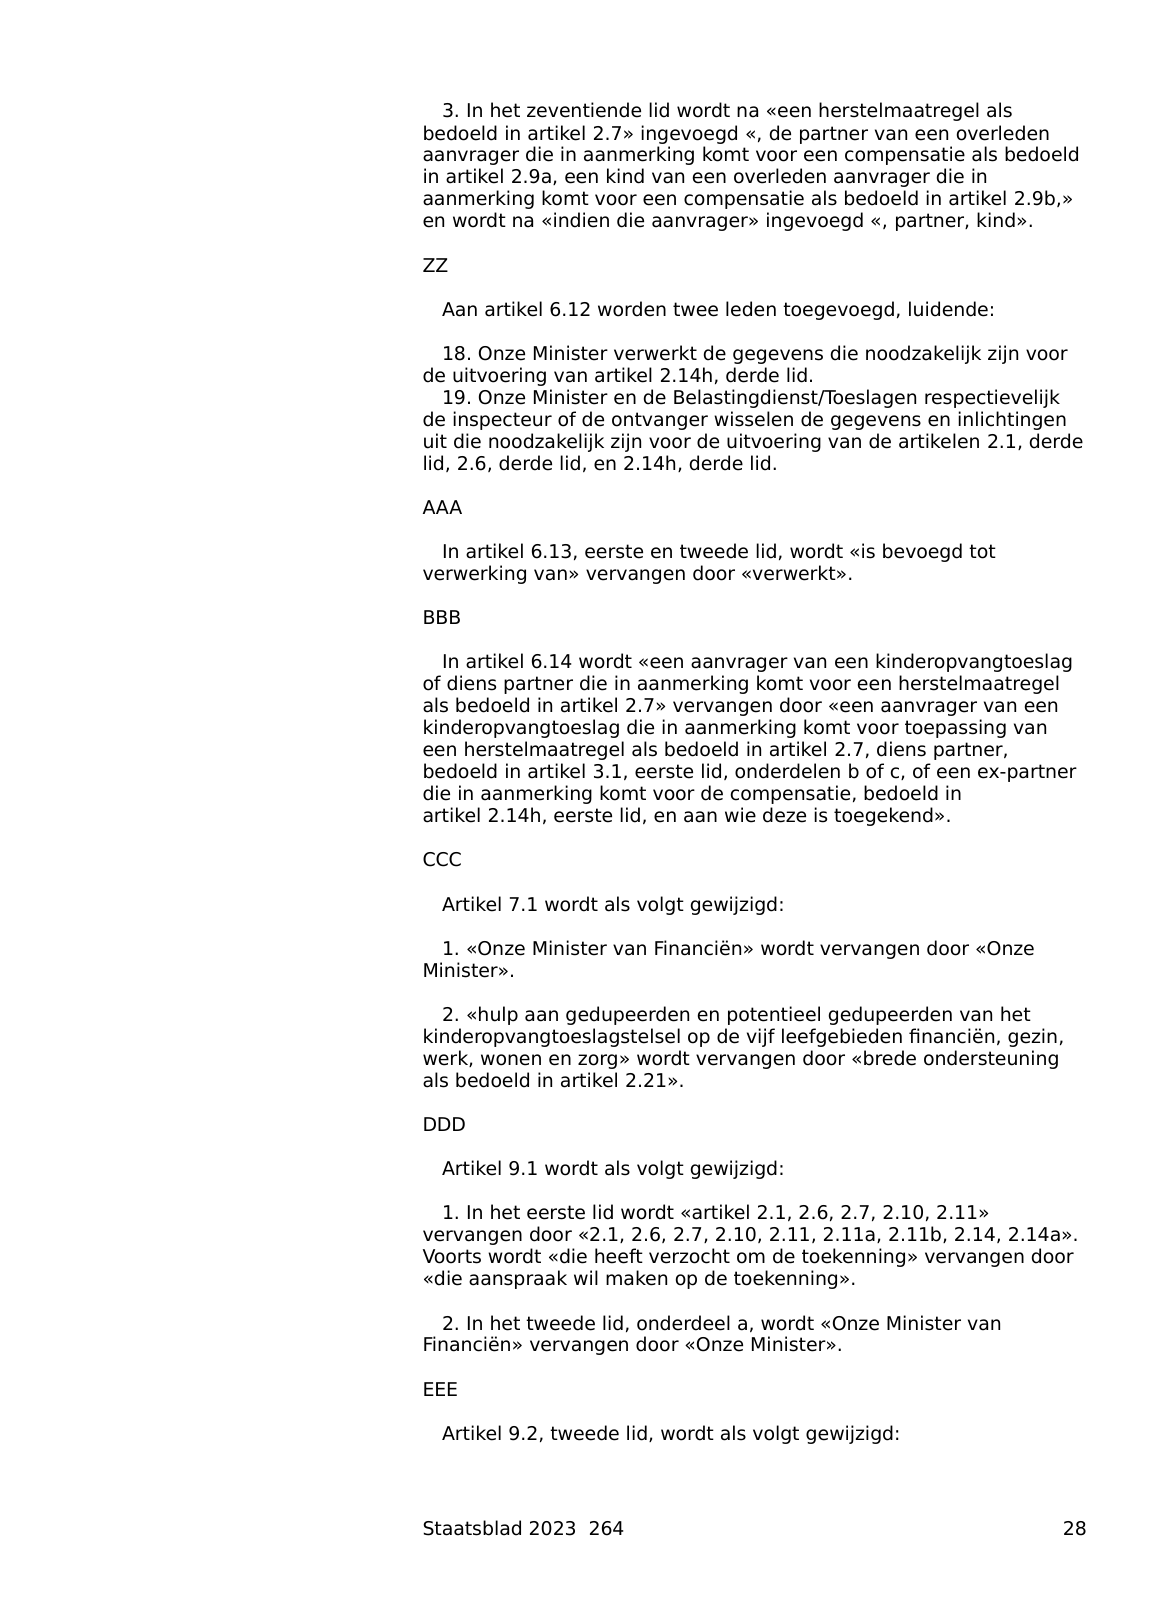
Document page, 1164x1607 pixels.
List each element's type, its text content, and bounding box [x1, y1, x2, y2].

text BBB [422, 607, 1087, 629]
text Artikel 7.1 wordt als volgt gewijzigd: [422, 893, 1087, 916]
text EEE [422, 1378, 1087, 1401]
text DDD [422, 1114, 1087, 1136]
text 19. Onze Minister en de Belastingdienst/Toeslagen respectievelijk de inspecteur of de ontvanger wisselen de gegevens en inlichtingen uit die noodzakelijk zijn voor de uitvoering van de artikelen 2.1, derde lid, 2.6, derde lid, en 2.14h, derde lid. [422, 387, 1087, 475]
text In artikel 6.13, eerste en tweede lid, wordt «is bevoegd tot verwerking van» vervangen door «verwerkt». [422, 541, 1087, 585]
text AAA [422, 497, 1087, 519]
text 18. Onze Minister verwerkt de gegevens die noodzakelijk zijn voor de uitvoering van artikel 2.14h, derde lid. [422, 343, 1087, 387]
text Artikel 9.1 wordt als volgt gewijzigd: [422, 1158, 1087, 1180]
text 3. In het zeventiende lid wordt na «een herstelmaatregel als bedoeld in artikel 2.7» ingevoegd «, de partner van een overleden aanvrager die in aanmerking komt voor een compensatie als bedoeld in artikel 2.9a, een kind van een overleden aanvrager die in aanmerking komt voor een compensatie als bedoeld in artikel 2.9b,» en wordt na «indien die aanvrager» ingevoegd «, partner, kind». [422, 100, 1087, 232]
text Aan artikel 6.12 worden twee leden toegevoegd, luidende: [422, 299, 1087, 321]
text ZZ [422, 254, 1087, 276]
text Artikel 9.2, tweede lid, wordt als volgt gewijzigd: [422, 1423, 1087, 1445]
text CCC [422, 849, 1087, 871]
text 2. In het tweede lid, onderdeel a, wordt «Onze Minister van Financiën» vervangen door «Onze Minister». [422, 1312, 1087, 1356]
text 1. In het eerste lid wordt «artikel 2.1, 2.6, 2.7, 2.10, 2.11» vervangen door «2.1, 2.6, 2.7, 2.10, 2.11, 2.11a, 2.11b, 2.14, 2.14a». Voorts wordt «die heeft verzocht om de toekenning» vervangen door «die aanspraak wil maken op de toekenning». [422, 1202, 1087, 1290]
text 1. «Onze Minister van Financiën» wordt vervangen door «Onze Minister». [422, 938, 1087, 982]
text In artikel 6.14 wordt «een aanvrager van een kinderopvangtoeslag of diens partner die in aanmerking komt voor een herstelmaatregel als bedoeld in artikel 2.7» vervangen door «een aanvrager van een kinderopvangtoeslag die in aanmerking komt voor toepassing van een herstelmaatregel als bedoeld in artikel 2.7, diens partner, bedoeld in artikel 3.1, eerste lid, onderdelen b of c, of een ex-partner die in aanmerking komt voor de compensatie, bedoeld in artikel 2.14h, eerste lid, en aan wie deze is toegekend». [422, 651, 1087, 827]
text 2. «hulp aan gedupeerden en potentieel gedupeerden van het kinderopvangtoeslagstelsel op de vijf leefgebieden financiën, gezin, werk, wonen en zorg» wordt vervangen door «brede ondersteuning als bedoeld in artikel 2.21». [422, 1004, 1087, 1092]
